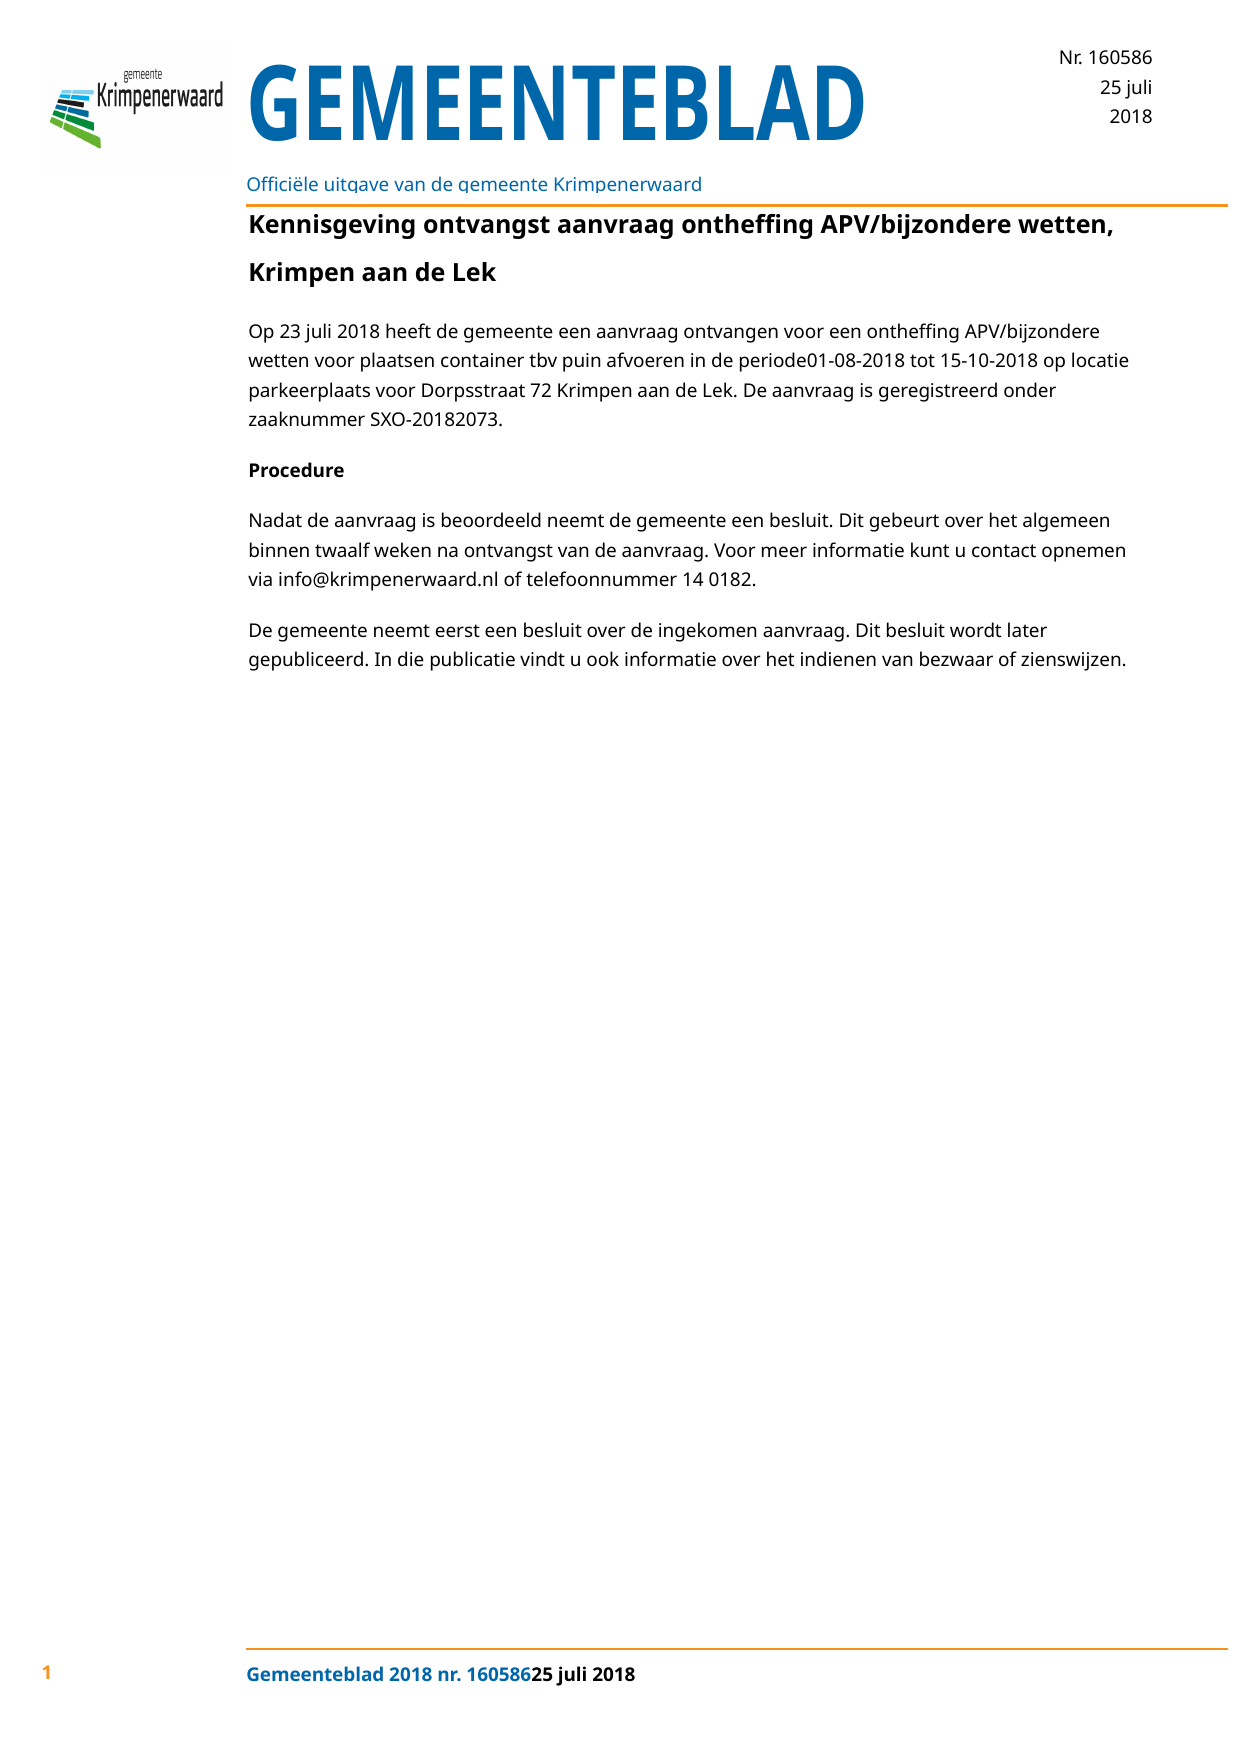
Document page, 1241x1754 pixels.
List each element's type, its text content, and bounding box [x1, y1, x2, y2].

text Nadat de aanvraag is beoordeeld neemt de gemeente een besluit. Dit gebeurt over het algemeen binnen twaalf weken na ontvangst van de aanvraag. Voor meer informatie kunt u contact opnemen via info@krimpenerwaard.nl of telefoonnummer 14 0182. [248, 507, 1152, 592]
picture [41, 47, 231, 172]
text Kennisgeving ontvangst aanvraag ontheffing APV/bijzondere wetten, Krimpen aan de Lek [248, 207, 1152, 288]
text Op 23 juli 2018 heeft de gemeente een aanvraag ontvangen voor een ontheffing APV/bijzondere wetten voor plaatsen container tbv puin afvoeren in de periode01-08-2018 tot 15-10-2018 op locatie parkeerplaats voor Dorpsstraat 72 Krimpen aan de Lek. De aanvraag is geregistreerd onder zaaknummer SXO-20182073. [248, 318, 1152, 432]
text De gemeente neemt eerst een besluit over de ingekomen aanvraag. Dit besluit wordt later gepubliceerd. In die publicatie vindt u ook informatie over het indienen van bezwaar of zienswijzen. [248, 617, 1152, 672]
text Procedure [248, 457, 1152, 483]
